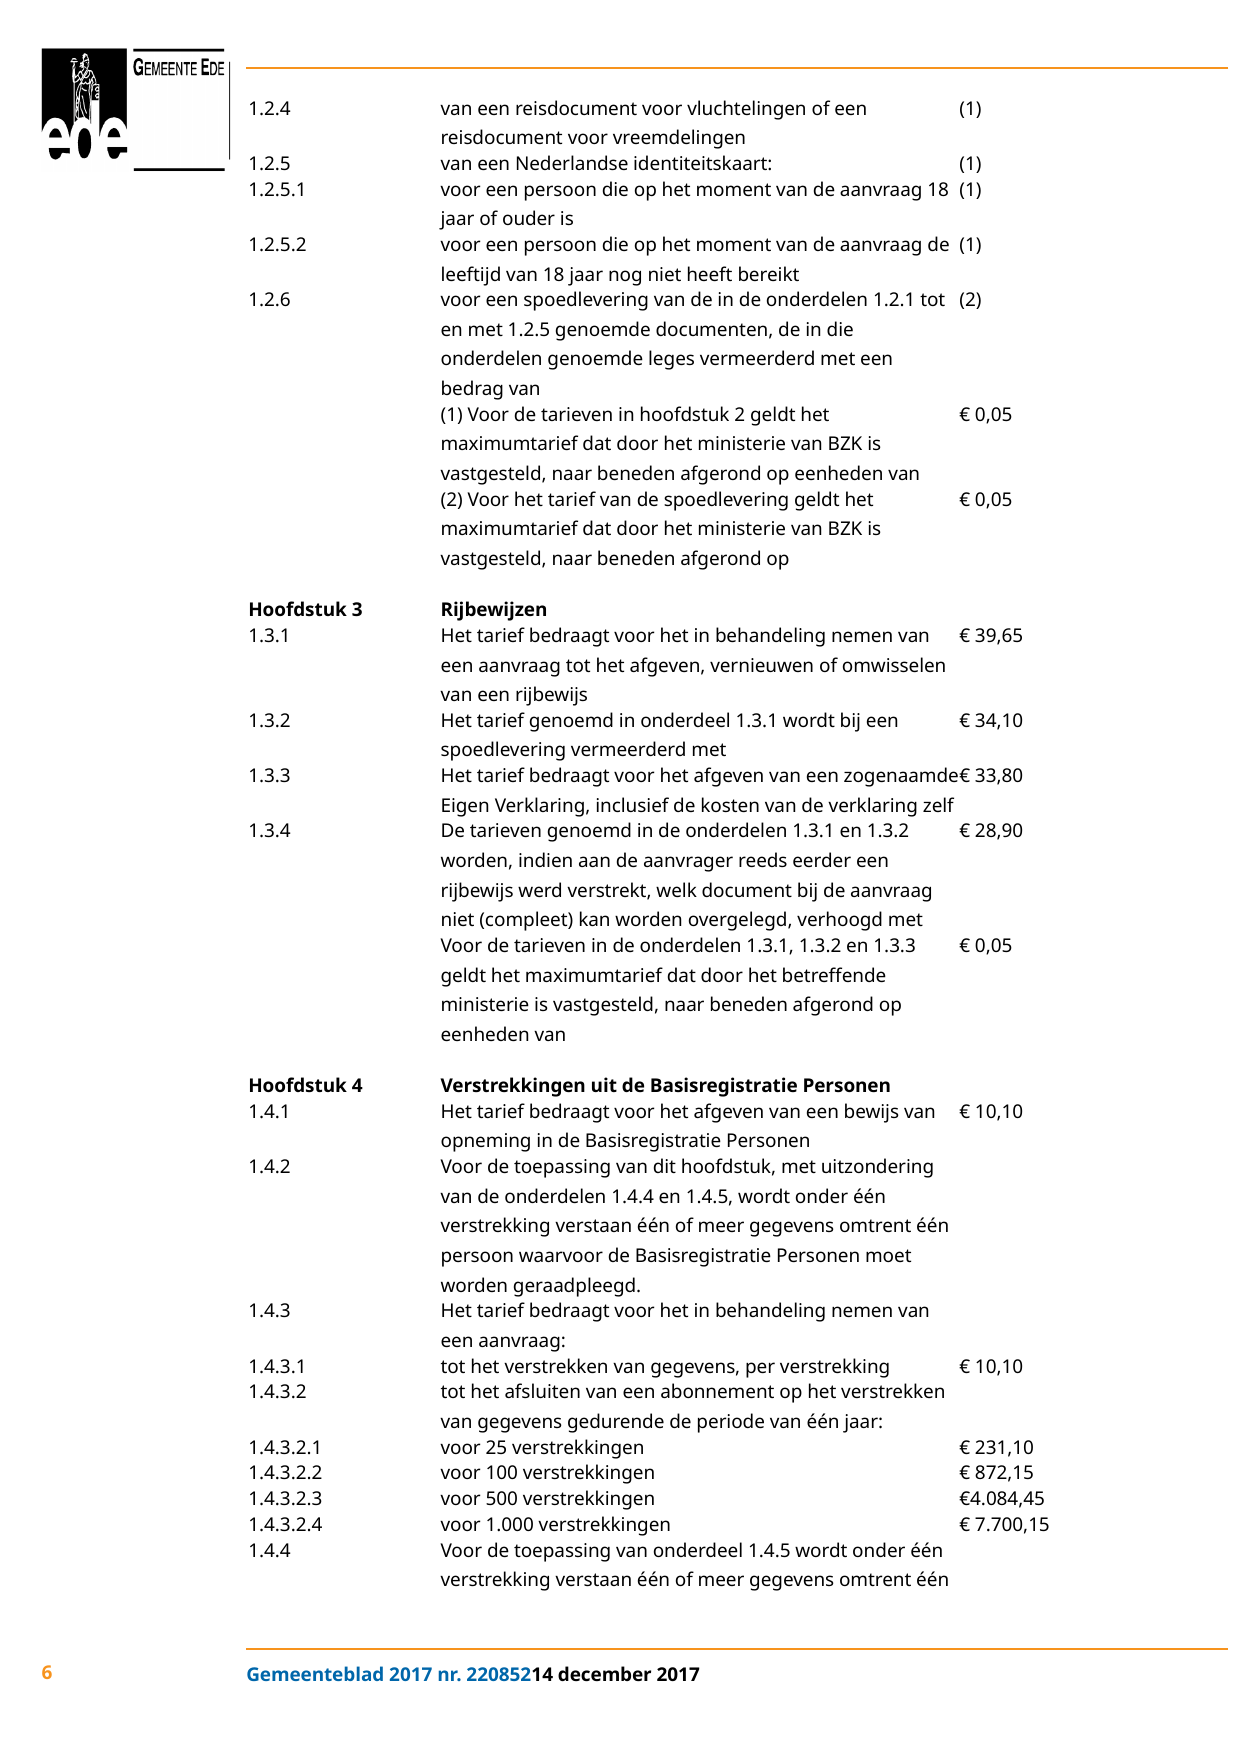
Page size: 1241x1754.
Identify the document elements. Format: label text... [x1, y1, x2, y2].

table_cell 1.3.3 [248, 763, 440, 818]
table_cell € 231,10 [959, 1434, 1152, 1459]
table_cell (1) [959, 176, 1152, 231]
table_cell € 39,65 [959, 622, 1152, 707]
table_cell 1.4.3.1 [248, 1353, 440, 1378]
table_cell € 0,05 [959, 401, 1152, 486]
table_cell 1.2.5 [248, 150, 440, 176]
table_cell 1.4.2 [248, 1154, 440, 1297]
table_cell Rijbewijzen [440, 596, 959, 622]
table_cell tot het verstrekken van gegevens, per verstrekking [440, 1353, 959, 1378]
table_cell 1.3.2 [248, 707, 440, 762]
table_cell [248, 932, 440, 1047]
table_cell Het tarief bedraagt voor het in behandeling nemen van een aanvraag: [440, 1298, 959, 1353]
table_cell 1.3.1 [248, 622, 440, 707]
table_cell voor een spoedlevering van de in de onderdelen 1.2.1 tot en met 1.2.5 genoemde documenten, de in die onderdelen genoemde leges vermeerderd met een bedrag van [440, 286, 959, 401]
table_cell [248, 401, 440, 486]
table_cell 1.4.3.2.3 [248, 1485, 440, 1511]
table_cell [959, 571, 1152, 596]
table_cell 1.4.3.2.2 [248, 1460, 440, 1485]
table_cell van een reisdocument voor vluchtelingen of een reisdocument voor vreemdelingen [440, 95, 959, 150]
table_cell voor 500 verstrekkingen [440, 1485, 959, 1511]
table_cell Voor de tarieven in de onderdelen 1.3.1, 1.3.2 en 1.3.3 geldt het maximumtarief dat door het betreffende ministerie is vastgesteld, naar beneden afgerond op eenheden van [440, 932, 959, 1047]
table_cell [248, 1047, 440, 1072]
table_cell € 10,10 [959, 1098, 1152, 1153]
table_cell Voor de toepassing van dit hoofdstuk, met uitzondering van de onderdelen 1.4.4 en 1.4.5, wordt onder één verstrekking verstaan één of meer gegevens omtrent één persoon waarvoor de Basisregistratie Personen moet worden geraadpleegd. [440, 1154, 959, 1297]
table_cell € 10,10 [959, 1353, 1152, 1378]
table_cell tot het afsluiten van een abonnement op het verstrekken van gegevens gedurende de periode van één jaar: [440, 1379, 959, 1434]
table_cell € 0,05 [959, 486, 1152, 571]
table_cell € 0,05 [959, 932, 1152, 1047]
table_cell [959, 1379, 1152, 1434]
table_cell 1.4.3.2.1 [248, 1434, 440, 1459]
table_cell 1.3.4 [248, 818, 440, 932]
table_cell [440, 1047, 959, 1072]
table_cell [440, 571, 959, 596]
picture [41, 47, 231, 172]
table_cell 1.4.4 [248, 1537, 440, 1592]
table_cell € 7.700,15 [959, 1511, 1152, 1537]
table_cell € 28,90 [959, 818, 1152, 932]
table_cell [248, 571, 440, 596]
table_cell (1) [959, 231, 1152, 286]
table_cell [248, 486, 440, 571]
table_cell Hoofdstuk 4 [248, 1073, 440, 1098]
table_cell Het tarief bedraagt voor het afgeven van een zogenaamde Eigen Verklaring, inclusief de kosten van de verklaring zelf [440, 763, 959, 818]
table_cell (2) Voor het tarief van de spoedlevering geldt het maximumtarief dat door het ministerie van BZK is vastgesteld, naar beneden afgerond op [440, 486, 959, 571]
table_cell [959, 1047, 1152, 1072]
table_cell voor 25 verstrekkingen [440, 1434, 959, 1459]
table_cell Verstrekkingen uit de Basisregistratie Personen [440, 1073, 959, 1098]
table_cell 1.4.3.2 [248, 1379, 440, 1434]
table_cell [959, 596, 1152, 622]
table_cell voor een persoon die op het moment van de aanvraag de leeftijd van 18 jaar nog niet heeft bereikt [440, 231, 959, 286]
table_cell 1.2.5.2 [248, 231, 440, 286]
table_cell [959, 1298, 1152, 1353]
table_cell van een Nederlandse identiteitskaart: [440, 150, 959, 176]
table_cell 1.4.3.2.4 [248, 1511, 440, 1537]
table_cell € 872,15 [959, 1460, 1152, 1485]
table_cell [959, 1073, 1152, 1098]
table_cell (1) [959, 95, 1152, 150]
table_cell (1) [959, 150, 1152, 176]
table_cell [959, 1537, 1152, 1592]
table_cell (2) [959, 286, 1152, 401]
table_cell 1.4.1 [248, 1098, 440, 1153]
table_cell Het tarief bedraagt voor het afgeven van een bewijs van opneming in de Basisregistratie Personen [440, 1098, 959, 1153]
table_cell voor een persoon die op het moment van de aanvraag 18 jaar of ouder is [440, 176, 959, 231]
table_cell 1.4.3 [248, 1298, 440, 1353]
table_cell [959, 1154, 1152, 1297]
table_cell 1.2.4 [248, 95, 440, 150]
table_cell 1.2.5.1 [248, 176, 440, 231]
table_cell (1) Voor de tarieven in hoofdstuk 2 geldt het maximumtarief dat door het ministerie van BZK is vastgesteld, naar beneden afgerond op eenheden van [440, 401, 959, 486]
table_cell voor 1.000 verstrekkingen [440, 1511, 959, 1537]
table_cell Voor de toepassing van onderdeel 1.4.5 wordt onder één verstrekking verstaan één of meer gegevens omtrent één [440, 1537, 959, 1592]
table_cell Het tarief bedraagt voor het in behandeling nemen van een aanvraag tot het afgeven, vernieuwen of omwisselen van een rijbewijs [440, 622, 959, 707]
table_cell Hoofdstuk 3 [248, 596, 440, 622]
table_cell €4.084,45 [959, 1485, 1152, 1511]
table_cell 1.2.6 [248, 286, 440, 401]
table_cell € 34,10 [959, 707, 1152, 762]
table_cell De tarieven genoemd in de onderdelen 1.3.1 en 1.3.2 worden, indien aan de aanvrager reeds eerder een rijbewijs werd verstrekt, welk document bij de aanvraag niet (compleet) kan worden overgelegd, verhoogd met [440, 818, 959, 932]
table_cell voor 100 verstrekkingen [440, 1460, 959, 1485]
table_cell Het tarief genoemd in onderdeel 1.3.1 wordt bij een spoedlevering vermeerderd met [440, 707, 959, 762]
table_cell € 33,80 [959, 763, 1152, 818]
